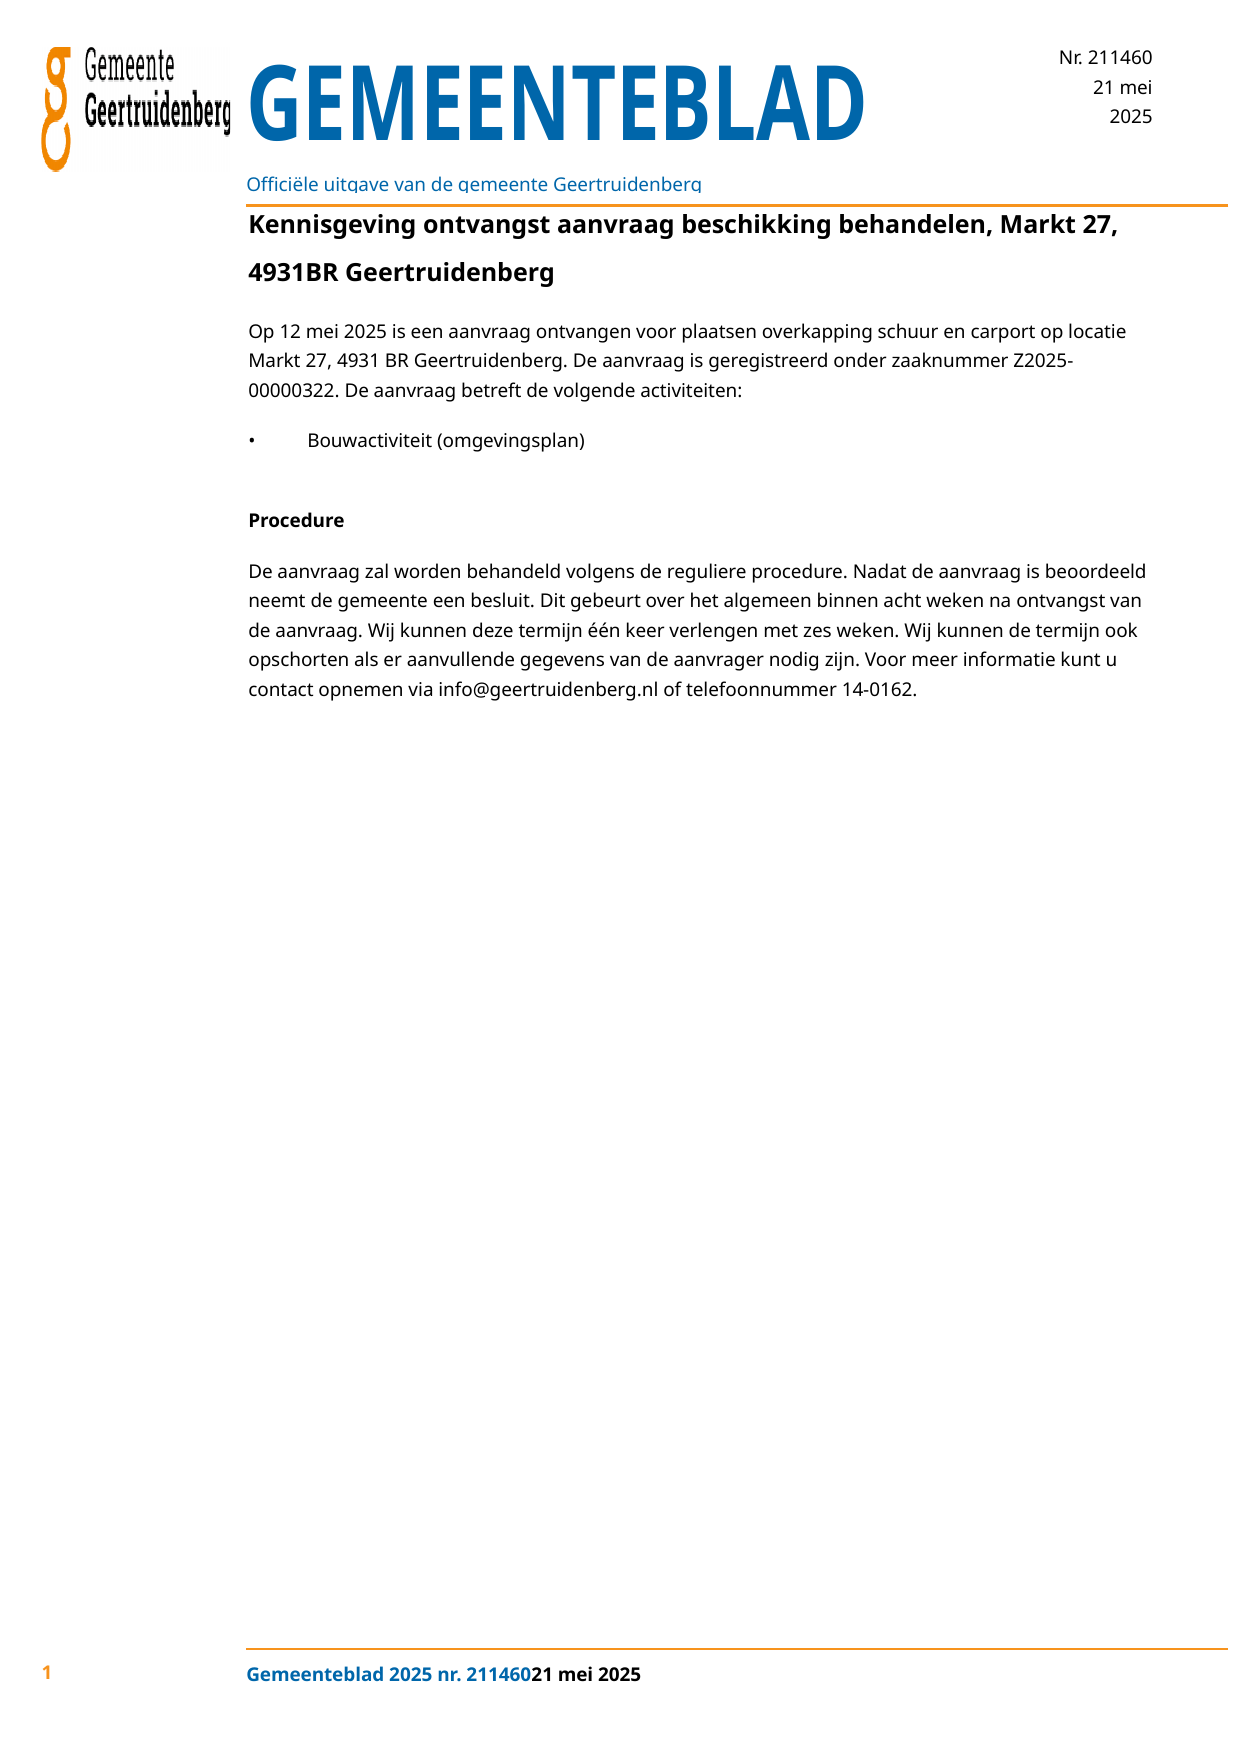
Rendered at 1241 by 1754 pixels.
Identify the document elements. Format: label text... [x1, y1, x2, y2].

text De aanvraag zal worden behandeld volgens de reguliere procedure. Nadat de aanvraag is beoordeeld neemt de gemeente een besluit. Dit gebeurt over het algemeen binnen acht weken na ontvangst van de aanvraag. Wij kunnen deze termijn één keer verlengen met zes weken. Wij kunnen de termijn ook opschorten als er aanvullende gegevens van de aanvrager nodig zijn. Voor meer informatie kunt u contact opnemen via info@geertruidenberg.nl of telefoonnummer 14-0162. [248, 558, 1152, 702]
text Op 12 mei 2025 is een aanvraag ontvangen voor plaatsen overkapping schuur en carport op locatie Markt 27, 4931 BR Geertruidenberg. De aanvraag is geregistreerd onder zaaknummer Z2025-00000322. De aanvraag betreft de volgende activiteiten: [248, 318, 1152, 403]
text Procedure [248, 507, 1152, 533]
list Bouwactiviteit (omgevingsplan) [248, 427, 1152, 453]
text Kennisgeving ontvangst aanvraag beschikking behandelen, Markt 27, 4931BR Geertruidenberg [248, 207, 1152, 288]
picture [41, 47, 231, 172]
